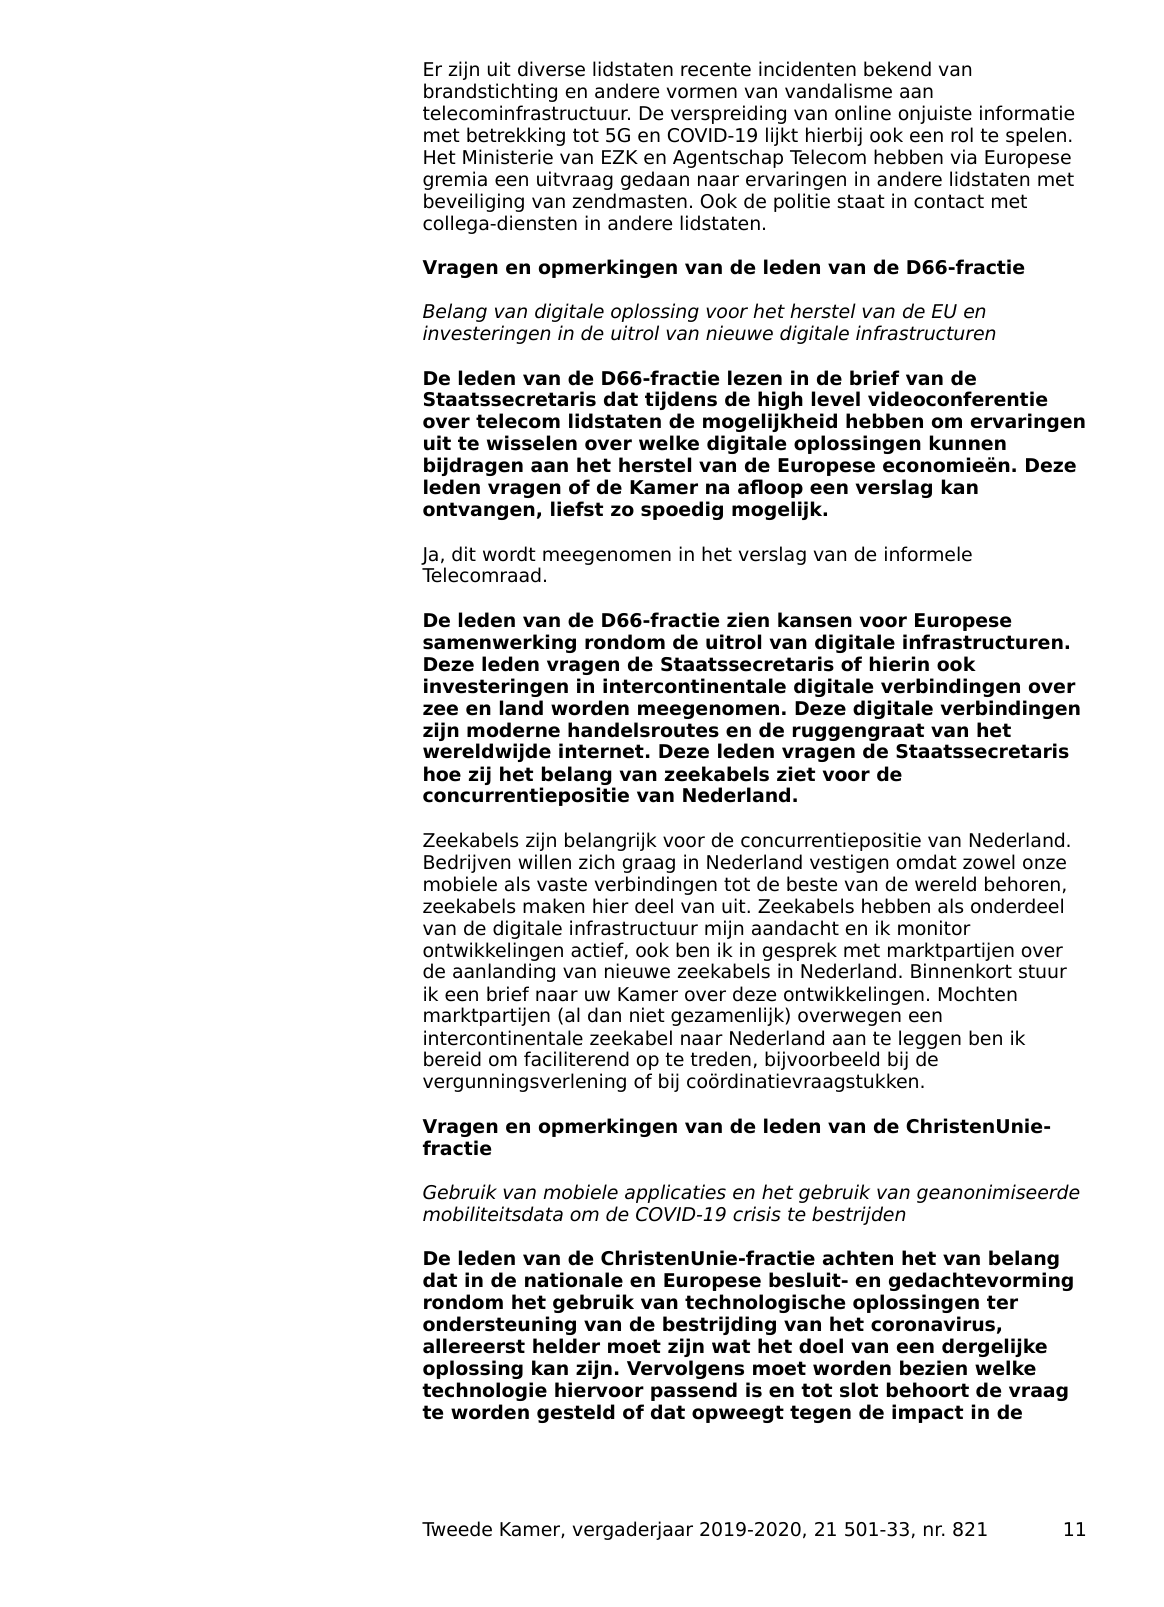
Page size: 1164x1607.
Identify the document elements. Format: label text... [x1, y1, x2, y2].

text De leden van de D66-fractie zien kansen voor Europese samenwerking rondom de uitrol van digitale infrastructuren. Deze leden vragen de Staatssecretaris of hierin ook investeringen in intercontinentale digitale verbindingen over zee en land worden meegenomen. Deze digitale verbindingen zijn moderne handelsroutes en de ruggengraat van het wereldwijde internet. Deze leden vragen de Staatssecretaris hoe zij het belang van zeekabels ziet voor de concurrentiepositie van Nederland. [422, 609, 1087, 807]
text De leden van de D66-fractie lezen in de brief van de Staatssecretaris dat tijdens de high level videoconferentie over telecom lidstaten de mogelijkheid hebben om ervaringen uit te wisselen over welke digitale oplossingen kunnen bijdragen aan het herstel van de Europese economieën. Deze leden vragen of de Kamer na afloop een verslag kan ontvangen, liefst zo spoedig mogelijk. [422, 367, 1087, 521]
subtitle Gebruik van mobiele applicaties en het gebruik van geanonimiseerde mobiliteitsdata om de COVID-19 crisis te bestrijden [422, 1182, 1087, 1226]
text Er zijn uit diverse lidstaten recente incidenten bekend van brandstichting en andere vormen van vandalisme aan telecominfrastructuur. De verspreiding van online onjuiste informatie met betrekking tot 5G en COVID-19 lijkt hierbij ook een rol te spelen. Het Ministerie van EZK en Agentschap Telecom hebben via Europese gremia een uitvraag gedaan naar ervaringen in andere lidstaten met beveiliging van zendmasten. Ook de politie staat in contact met collega-diensten in andere lidstaten. [422, 59, 1087, 235]
subtitle Vragen en opmerkingen van de leden van de D66-fractie [422, 257, 1087, 279]
text Ja, dit wordt meegenomen in het verslag van de informele Telecomraad. [422, 543, 1087, 587]
subtitle Vragen en opmerkingen van de leden van de ChristenUnie-fractie [422, 1116, 1087, 1159]
subtitle Belang van digitale oplossing voor het herstel van de EU en investeringen in de uitrol van nieuwe digitale infrastructuren [422, 301, 1087, 345]
text Zeekabels zijn belangrijk voor de concurrentiepositie van Nederland. Bedrijven willen zich graag in Nederland vestigen omdat zowel onze mobiele als vaste verbindingen tot de beste van de wereld behoren, zeekabels maken hier deel van uit. Zeekabels hebben als onderdeel van de digitale infrastructuur mijn aandacht en ik monitor ontwikkelingen actief, ook ben ik in gesprek met marktpartijen over de aanlanding van nieuwe zeekabels in Nederland. Binnenkort stuur ik een brief naar uw Kamer over deze ontwikkelingen. Mochten marktpartijen (al dan niet gezamenlijk) overwegen een intercontinentale zeekabel naar Nederland aan te leggen ben ik bereid om faciliterend op te treden, bijvoorbeeld bij de vergunningsverlening of bij coördinatievraagstukken. [422, 829, 1087, 1093]
text De leden van de ChristenUnie-fractie achten het van belang dat in de nationale en Europese besluit- en gedachtevorming rondom het gebruik van technologische oplossingen ter ondersteuning van de bestrijding van het coronavirus, allereerst helder moet zijn wat het doel van een dergelijke oplossing kan zijn. Vervolgens moet worden bezien welke technologie hiervoor passend is en tot slot behoort de vraag te worden gesteld of dat opweegt tegen de impact in de [422, 1248, 1087, 1424]
